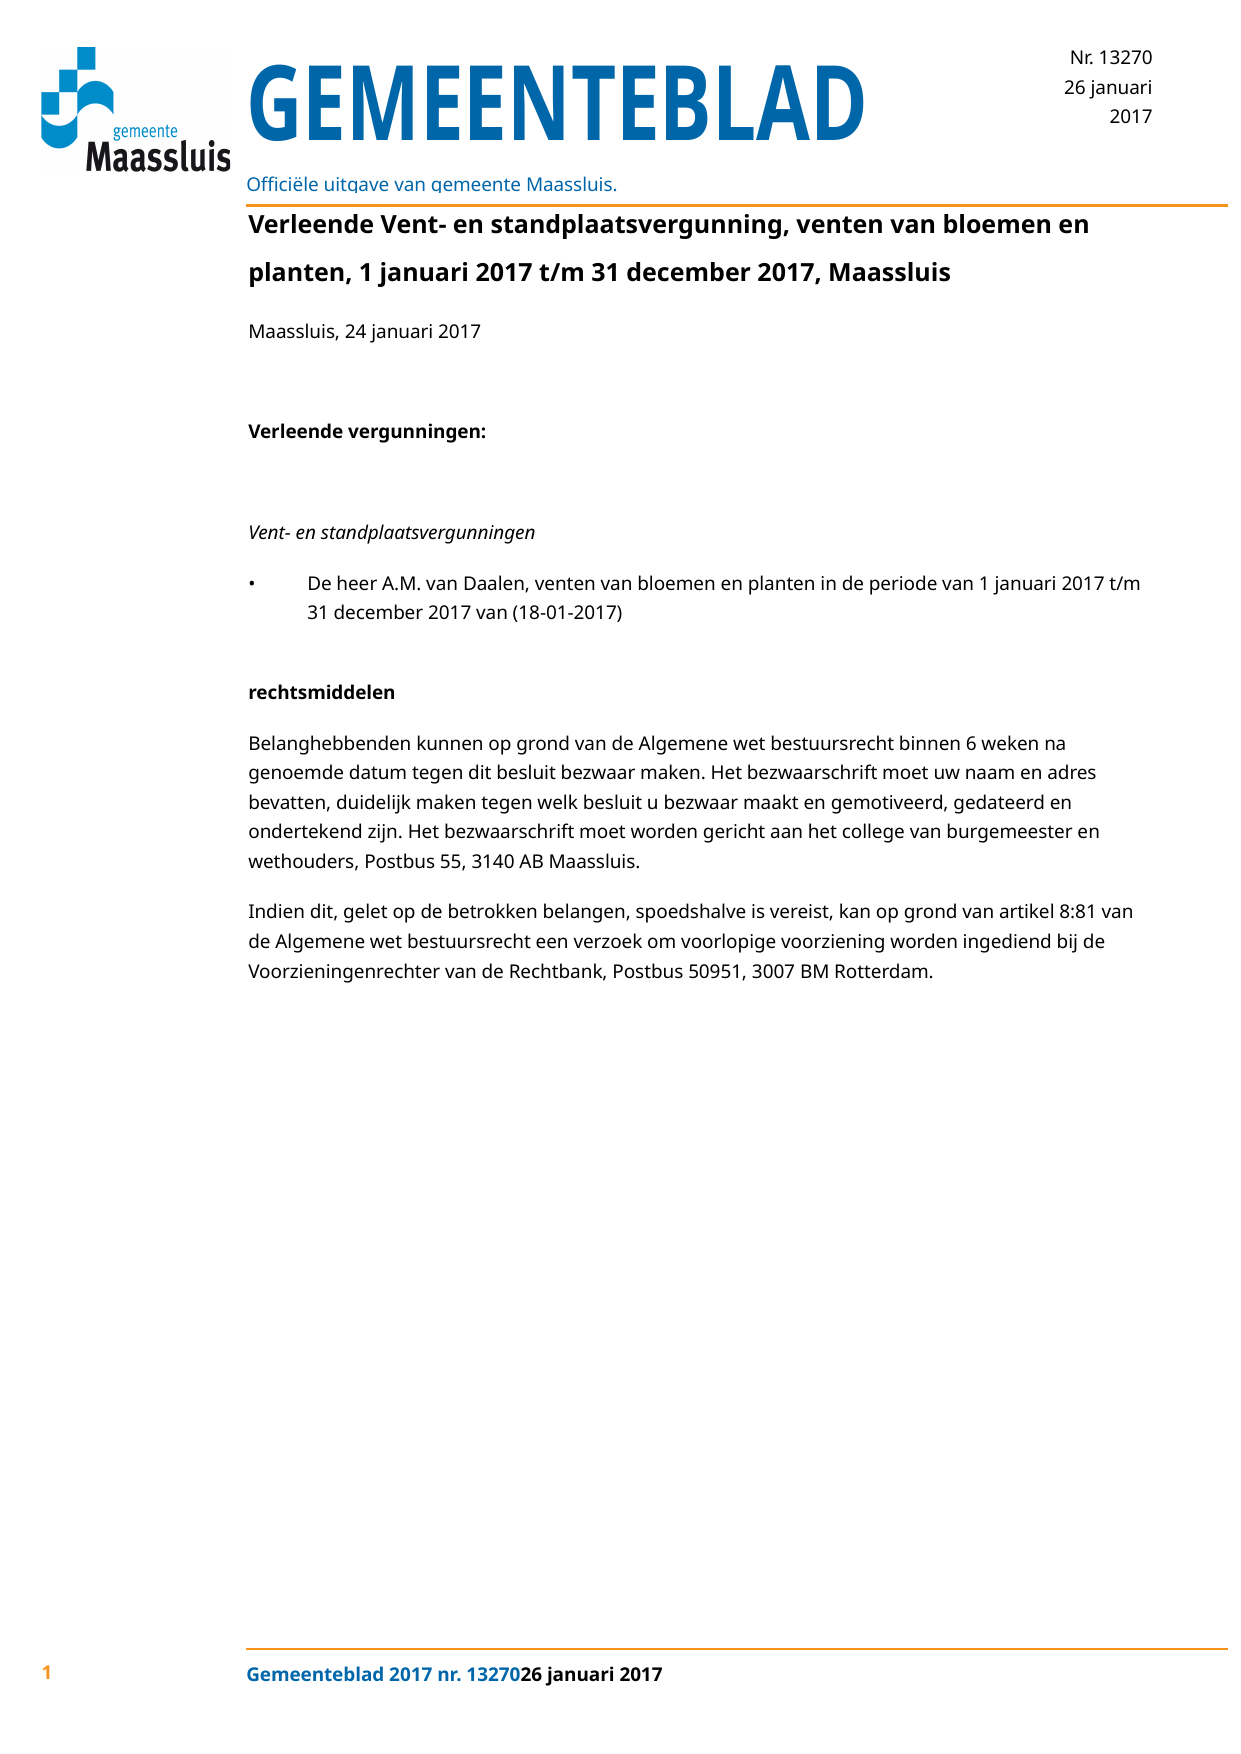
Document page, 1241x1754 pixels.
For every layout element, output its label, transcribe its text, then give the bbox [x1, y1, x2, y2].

text rechtsmiddelen [248, 679, 1152, 705]
text Belanghebbenden kunnen op grond van de Algemene wet bestuursrecht binnen 6 weken na genoemde datum tegen dit besluit bezwaar maken. Het bezwaarschrift moet uw naam en adres bevatten, duidelijk maken tegen welk besluit u bezwaar maakt en gemotiveerd, gedateerd en ondertekend zijn. Het bezwaarschrift moet worden gericht aan het college van burgemeester en wethouders, Postbus 55, 3140 AB Maassluis. [248, 730, 1152, 874]
picture [41, 47, 231, 172]
picture [41, 47, 77, 92]
text Maassluis, 24 januari 2017 [248, 318, 1152, 344]
text Indien dit, gelet op de betrokken belangen, spoedshalve is vereist, kan op grond van artikel 8:81 van de Algemene wet bestuursrecht een verzoek om voorlopige voorziening worden ingediend bij de Voorzieningenrechter van de Rechtbank, Postbus 50951, 3007 BM Rotterdam. [248, 899, 1152, 984]
text Vent- en standplaatsvergunningen [248, 519, 1152, 545]
text Verleende Vent- en standplaatsvergunning, venten van bloemen en planten, 1 januari 2017 t/m 31 december 2017, Maassluis [248, 207, 1152, 288]
list De heer A.M. van Daalen, venten van bloemen en planten in de periode van 1 januari 2017 t/m 31 december 2017 van (18-01-2017) [248, 570, 1152, 625]
text Verleende vergunningen: [248, 419, 1152, 444]
